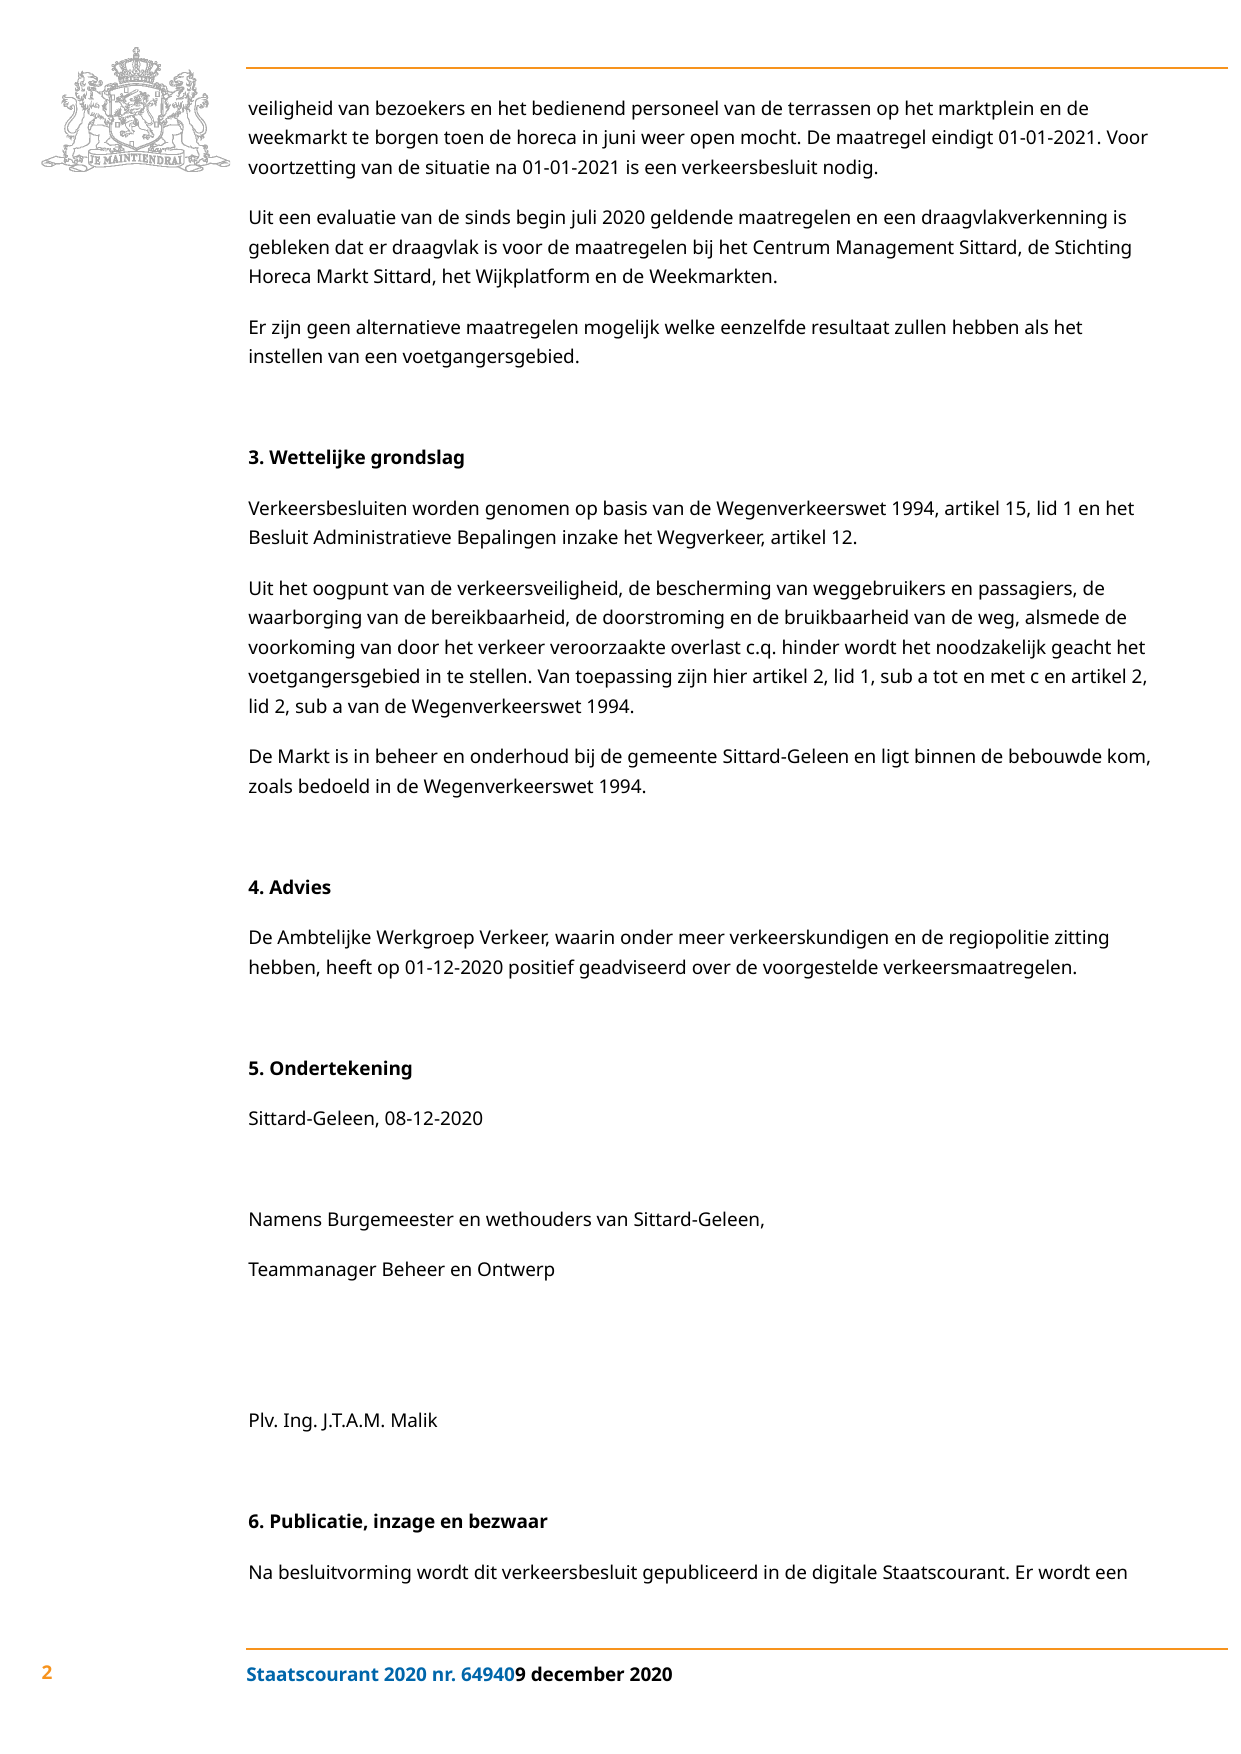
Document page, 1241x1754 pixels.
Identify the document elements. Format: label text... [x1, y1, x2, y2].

text Sittard-Geleen, 08-12-2020 [248, 1105, 1152, 1131]
text 3. Wettelijke grondslag [248, 444, 1152, 470]
text Plv. Ing. J.T.A.M. Malik [248, 1408, 1152, 1433]
text 5. Ondertekening [248, 1055, 1152, 1081]
text De Markt is in beheer en onderhoud bij de gemeente Sittard-Geleen en ligt binnen de bebouwde kom, zoals bedoeld in de Wegenverkeerswet 1994. [248, 743, 1152, 799]
text Uit het oogpunt van de verkeersveiligheid, de bescherming van weggebruikers en passagiers, de waarborging van de bereikbaarheid, de doorstroming en de bruikbaarheid van de weg, alsmede de voorkoming van door het verkeer veroorzaakte overlast c.q. hinder wordt het noodzakelijk geacht het voetgangersgebied in te stellen. Van toepassing zijn hier artikel 2, lid 1, sub a tot en met c en artikel 2, lid 2, sub a van de Wegenverkeerswet 1994. [248, 575, 1152, 719]
text 6. Publicatie, inzage en bezwaar [248, 1508, 1152, 1534]
text Namens Burgemeester en wethouders van Sittard-Geleen, [248, 1206, 1152, 1232]
text 4. Advies [248, 874, 1152, 900]
text Na besluitvorming wordt dit verkeersbesluit gepubliceerd in de digitale Staatscourant. Er wordt een [248, 1559, 1152, 1585]
picture [41, 47, 231, 172]
text Verkeersbesluiten worden genomen op basis van de Wegenverkeerswet 1994, artikel 15, lid 1 en het Besluit Administratieve Bepalingen inzake het Wegverkeer, artikel 12. [248, 495, 1152, 550]
text Uit een evaluatie van de sinds begin juli 2020 geldende maatregelen en een draagvlakverkenning is gebleken dat er draagvlak is voor de maatregelen bij het Centrum Management Sittard, de Stichting Horeca Markt Sittard, het Wijkplatform en de Weekmarkten. [248, 204, 1152, 289]
text Teammanager Beheer en Ontwerp [248, 1256, 1152, 1282]
text Er zijn geen alternatieve maatregelen mogelijk welke eenzelfde resultaat zullen hebben als het instellen van een voetgangersgebied. [248, 314, 1152, 369]
text veiligheid van bezoekers en het bedienend personeel van de terrassen op het marktplein en de weekmarkt te borgen toen de horeca in juni weer open mocht. De maatregel eindigt 01-01-2021. Voor voortzetting van de situatie na 01-01-2021 is een verkeersbesluit nodig. [248, 95, 1152, 180]
text De Ambtelijke Werkgroep Verkeer, waarin onder meer verkeerskundigen en de regiopolitie zitting hebben, heeft op 01-12-2020 positief geadviseerd over de voorgestelde verkeersmaatregelen. [248, 924, 1152, 980]
